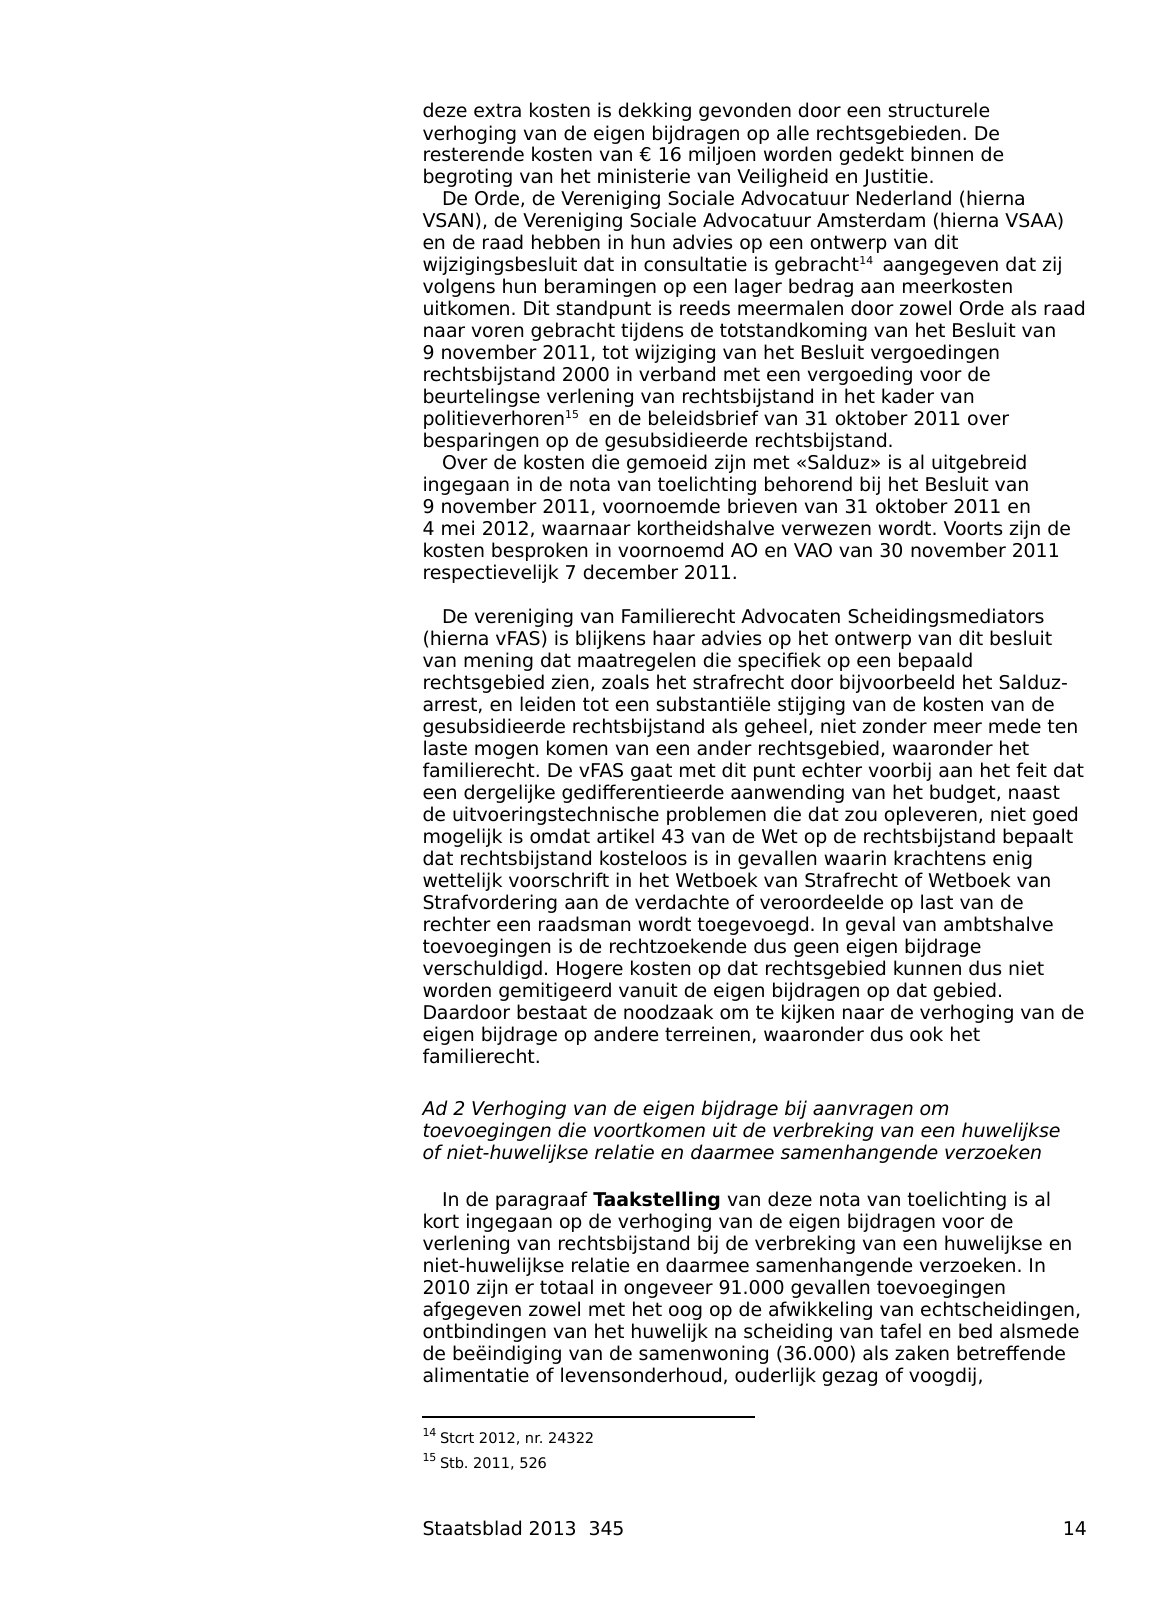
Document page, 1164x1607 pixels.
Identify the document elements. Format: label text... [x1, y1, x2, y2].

text Stb. 2011, 526 [422, 1451, 1087, 1473]
text Over de kosten die gemoeid zijn met «Salduz» is al uitgebreid ingegaan in de nota van toelichting behorend bij het Besluit van 9 november 2011, voornoemde brieven van 31 oktober 2011 en 4 mei 2012, waarnaar kortheidshalve verwezen wordt. Voorts zijn de kosten besproken in voornoemd AO en VAO van 30 november 2011 respectievelijk 7 december 2011. [422, 452, 1087, 584]
text De vereniging van Familierecht Advocaten Scheidingsmediators (hierna vFAS) is blijkens haar advies op het ontwerp van dit besluit van mening dat maatregelen die specifiek op een bepaald rechtsgebied zien, zoals het strafrecht door bijvoorbeeld het Salduz-arrest, en leiden tot een substantiële stijging van de kosten van de gesubsidieerde rechtsbijstand als geheel, niet zonder meer mede ten laste mogen komen van een ander rechtsgebied, waaronder het familierecht. De vFAS gaat met dit punt echter voorbij aan het feit dat een dergelijke gedifferentieerde aanwending van het budget, naast de uitvoeringstechnische problemen die dat zou opleveren, niet goed mogelijk is omdat artikel 43 van de Wet op de rechtsbijstand bepaalt dat rechtsbijstand kosteloos is in gevallen waarin krachtens enig wettelijk voorschrift in het Wetboek van Strafrecht of Wetboek van Strafvordering aan de verdachte of veroordeelde op last van de rechter een raadsman wordt toegevoegd. In geval van ambtshalve toevoegingen is de rechtzoekende dus geen eigen bijdrage verschuldigd. Hogere kosten op dat rechtsgebied kunnen dus niet worden gemitigeerd vanuit de eigen bijdragen op dat gebied. Daardoor bestaat de noodzaak om te kijken naar de verhoging van de eigen bijdrage op andere terreinen, waaronder dus ook het familierecht. [422, 606, 1087, 1068]
subtitle Ad 2 Verhoging van de eigen bijdrage bij aanvragen om toevoegingen die voortkomen uit de verbreking van een huwelijkse of niet-huwelijkse relatie en daarmee samenhangende verzoeken [422, 1098, 1087, 1164]
text In de paragraaf Taakstelling van deze nota van toelichting is al kort ingegaan op de verhoging van de eigen bijdragen voor de verlening van rechtsbijstand bij de verbreking van een huwelijkse en niet-huwelijkse relatie en daarmee samenhangende verzoeken. In 2010 zijn er totaal in ongeveer 91.000 gevallen toevoegingen afgegeven zowel met het oog op de afwikkeling van echtscheidingen, ontbindingen van het huwelijk na scheiding van tafel en bed alsmede de beëindiging van de samenwoning (36.000) als zaken betreffende alimentatie of levensonderhoud, ouderlijk gezag of voogdij, [422, 1189, 1087, 1386]
text Stcrt 2012, nr. 24322 [422, 1426, 1087, 1448]
text deze extra kosten is dekking gevonden door een structurele verhoging van de eigen bijdragen op alle rechtsgebieden. De resterende kosten van € 16 miljoen worden gedekt binnen de begroting van het ministerie van Veiligheid en Justitie. [422, 100, 1087, 188]
text De Orde, de Vereniging Sociale Advocatuur Nederland (hierna VSAN), de Vereniging Sociale Advocatuur Amsterdam (hierna VSAA) en de raad hebben in hun advies op een ontwerp van dit wijzigingsbesluit dat in consultatie is gebracht aangegeven dat zij volgens hun beramingen op een lager bedrag aan meerkosten uitkomen. Dit standpunt is reeds meermalen door zowel Orde als raad naar voren gebracht tijdens de totstandkoming van het Besluit van 9 november 2011, tot wijziging van het Besluit vergoedingen rechtsbijstand 2000 in verband met een vergoeding voor de beurtelingse verlening van rechtsbijstand in het kader van politieverhoren en de beleidsbrief van 31 oktober 2011 over besparingen op de gesubsidieerde rechtsbijstand. [422, 188, 1087, 452]
